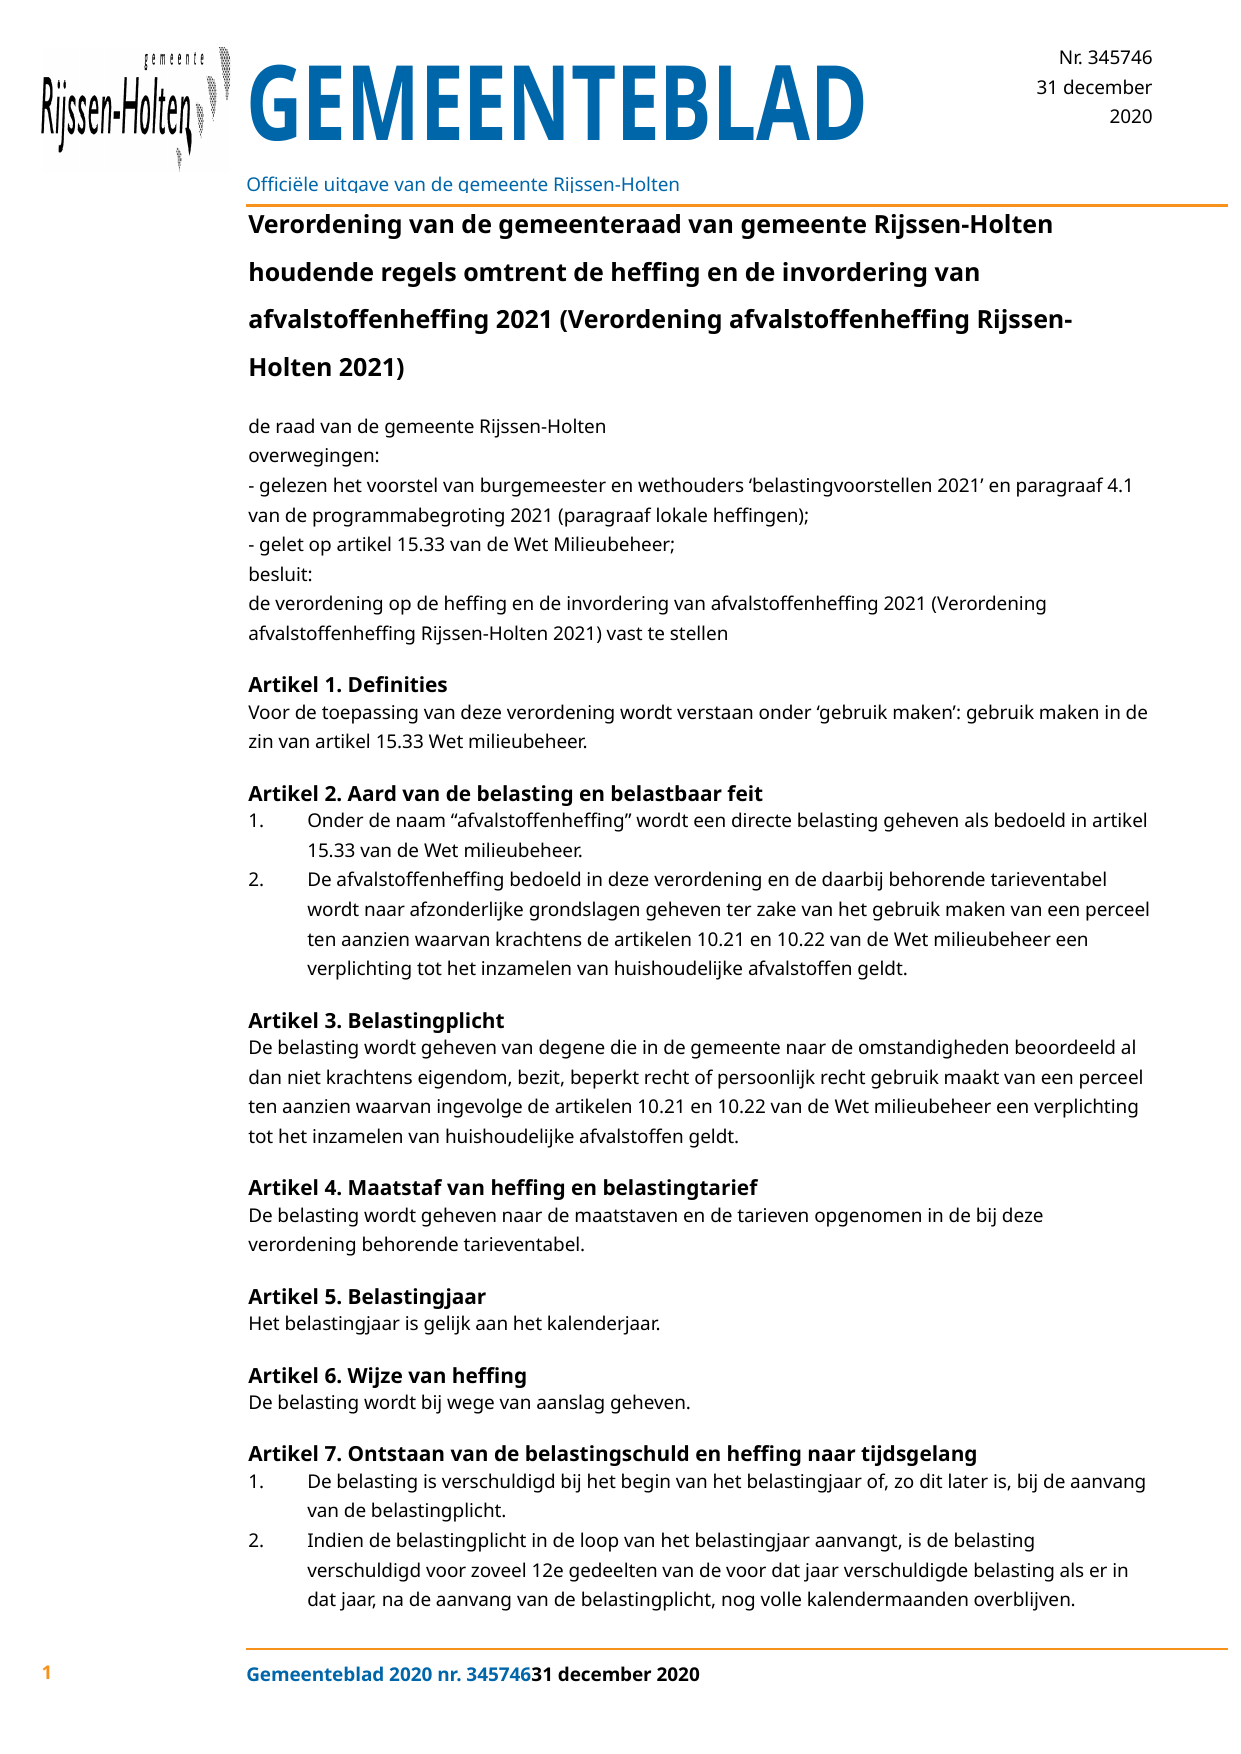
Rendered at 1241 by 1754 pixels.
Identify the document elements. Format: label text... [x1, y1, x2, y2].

text de verordening op de heffing en de invordering van afvalstoffenheffing 2021 (Verordening afvalstoffenheffing Rijssen-Holten 2021) vast te stellen [248, 591, 1152, 646]
text Het belastingjaar is gelijk aan het kalenderjaar. [248, 1310, 1152, 1336]
text Artikel 1. Definities [248, 671, 1152, 699]
picture [41, 47, 231, 172]
list De afvalstoffenheffing bedoeld in deze verordening en de daarbij behorende tarieventabel wordt naar afzonderlijke grondslagen geheven ter zake van het gebruik maken van een perceel ten aanzien waarvan krachtens de artikelen 10.21 en 10.22 van de Wet milieubeheer een verplichting tot het inzamelen van huishoudelijke afvalstoffen geldt. [248, 867, 1152, 981]
text De belasting wordt geheven naar de maatstaven en de tarieven opgenomen in de bij deze verordening behorende tarieventabel. [248, 1202, 1152, 1257]
text De belasting wordt bij wege van aanslag geheven. [248, 1389, 1152, 1415]
text de raad van de gemeente Rijssen-Holten [248, 413, 1152, 439]
text Artikel 2. Aard van de belasting en belastbaar feit [248, 779, 1152, 807]
text - gelezen het voorstel van burgemeester en wethouders ‘belastingvoorstellen 2021’ en paragraaf 4.1 van de programmabegroting 2021 (paragraaf lokale heffingen); [248, 472, 1152, 528]
text Artikel 7. Ontstaan van de belastingschuld en heffing naar tijdsgelang [248, 1439, 1152, 1468]
text Artikel 3. Belastingplicht [248, 1006, 1152, 1034]
text besluit: [248, 561, 1152, 587]
text overwegingen: [248, 443, 1152, 468]
text De belasting wordt geheven van degene die in de gemeente naar de omstandigheden beoordeeld al dan niet krachtens eigendom, bezit, beperkt recht of persoonlijk recht gebruik maakt van een perceel ten aanzien waarvan ingevolge de artikelen 10.21 en 10.22 van de Wet milieubeheer een verplichting tot het inzamelen van huishoudelijke afvalstoffen geldt. [248, 1034, 1152, 1149]
text - gelet op artikel 15.33 van de Wet Milieubeheer; [248, 531, 1152, 557]
text Artikel 4. Maatstaf van heffing en belastingtarief [248, 1173, 1152, 1202]
list De belasting is verschuldigd bij het begin van het belastingjaar of, zo dit later is, bij de aanvang van de belastingplicht. [248, 1468, 1152, 1523]
text Artikel 5. Belastingjaar [248, 1282, 1152, 1310]
text Verordening van de gemeenteraad van gemeente Rijssen-Holten houdende regels omtrent de heffing en de invordering van afvalstoffenheffing 2021 (Verordening afvalstoffenheffing Rijssen-Holten 2021) [248, 207, 1152, 384]
list Onder de naam “afvalstoffenheffing” wordt een directe belasting geheven als bedoeld in artikel 15.33 van de Wet milieubeheer. [248, 807, 1152, 863]
text Artikel 6. Wijze van heffing [248, 1361, 1152, 1389]
text Voor de toepassing van deze verordening wordt verstaan onder ‘gebruik maken’: gebruik maken in de zin van artikel 15.33 Wet milieubeheer. [248, 699, 1152, 754]
list Indien de belastingplicht in de loop van het belastingjaar aanvangt, is de belasting verschuldigd voor zoveel 12e gedeelten van de voor dat jaar verschuldigde belasting als er in dat jaar, na de aanvang van de belastingplicht, nog volle kalendermaanden overblijven. [248, 1527, 1152, 1612]
